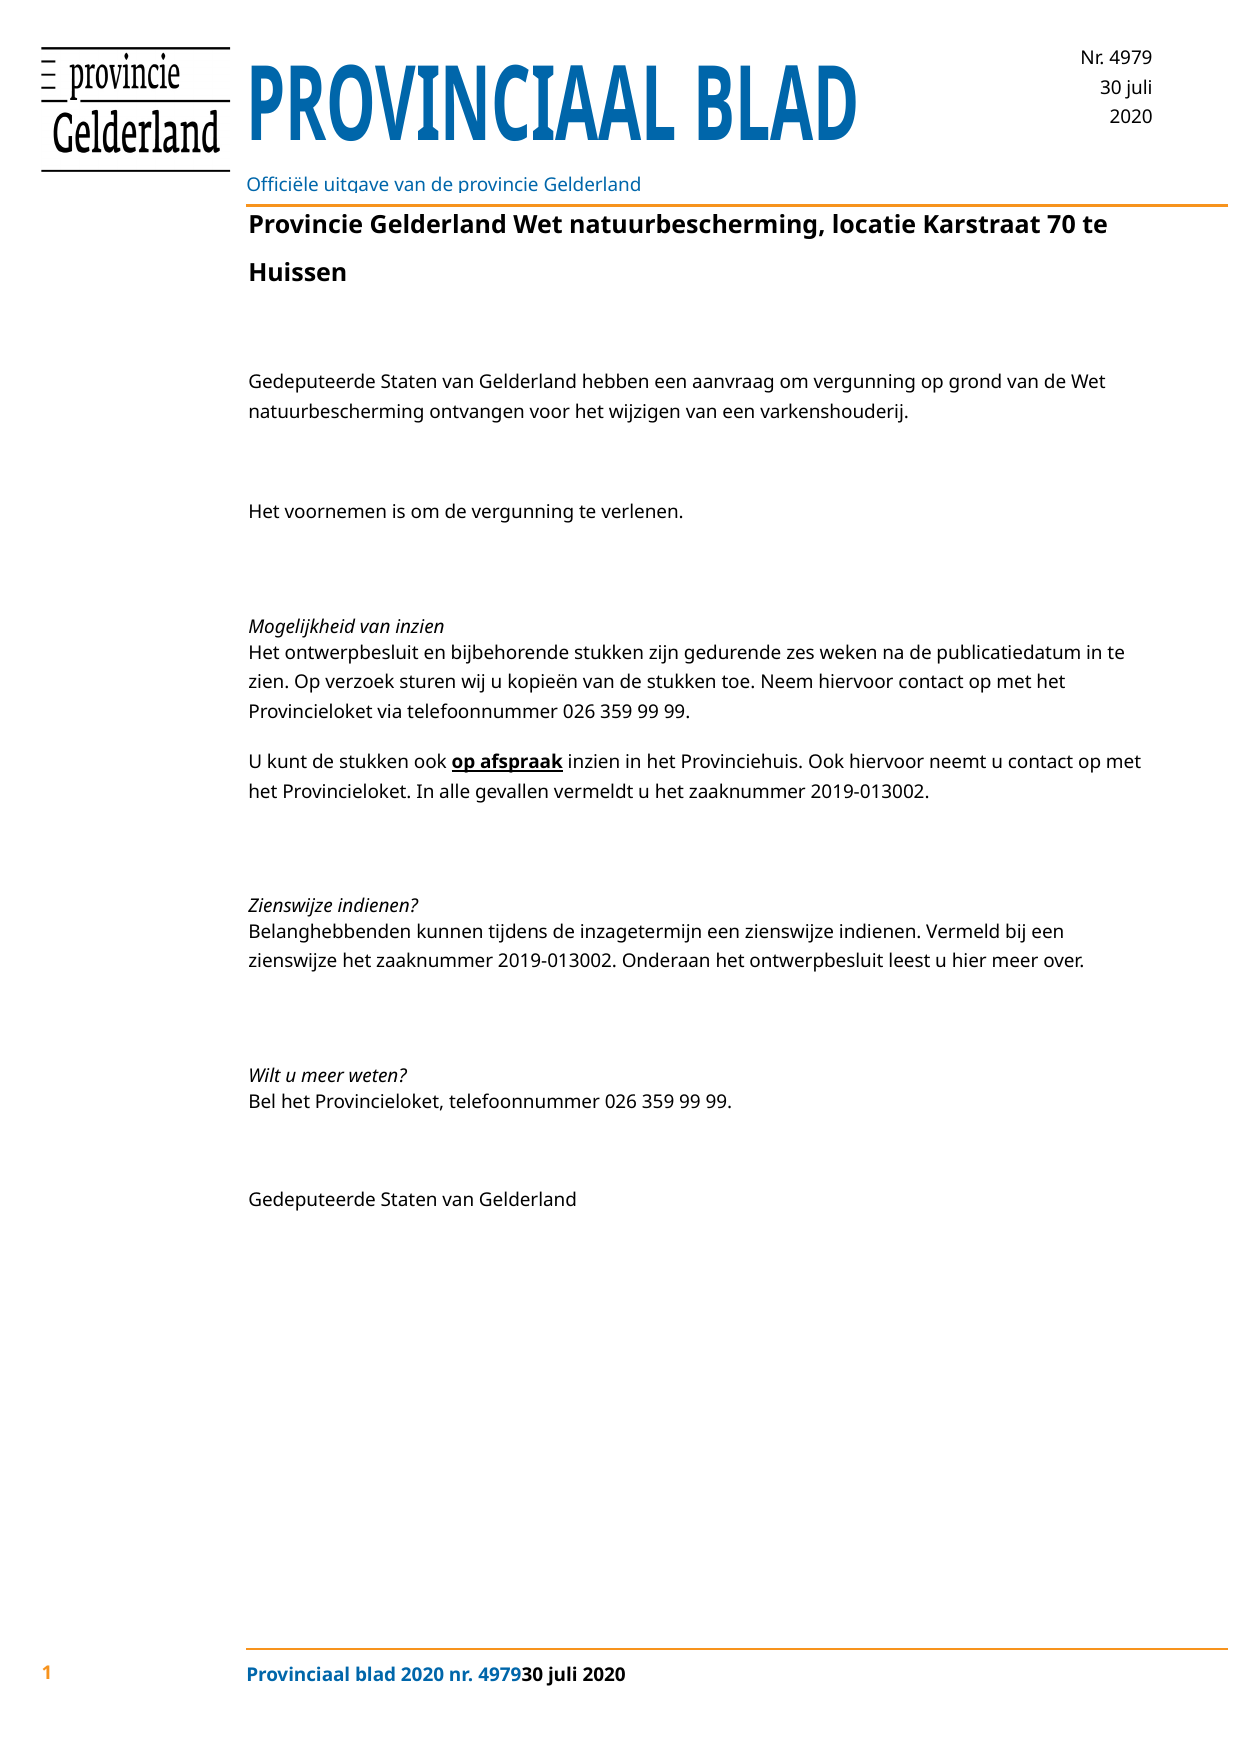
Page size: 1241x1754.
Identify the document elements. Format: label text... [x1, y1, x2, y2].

text Provincie Gelderland Wet natuurbescherming, locatie Karstraat 70 te Huissen [248, 207, 1152, 288]
text Mogelijkheid van inzien [248, 613, 1152, 639]
text Het ontwerpbesluit en bijbehorende stukken zijn gedurende zes weken na de publicatiedatum in te zien. Op verzoek sturen wij u kopieën van de stukken toe. Neem hiervoor contact op met het Provincieloket via telefoonnummer 026 359 99 99. [248, 639, 1152, 724]
text Gedeputeerde Staten van Gelderland hebben een aanvraag om vergunning op grond van de Wet natuurbescherming ontvangen voor het wijzigen van een varkenshouderij. [248, 368, 1152, 424]
text Bel het Provincieloket, telefoonnummer 026 359 99 99. [248, 1088, 1152, 1113]
text Wilt u meer weten? [248, 1062, 1152, 1088]
text Het voornemen is om de vergunning te verlenen. [248, 499, 1152, 524]
text Zienswijze indienen? [248, 892, 1152, 918]
text Gedeputeerde Staten van Gelderland [248, 1186, 1152, 1212]
text U kunt de stukken ook op afspraak inzien in het Provinciehuis. Ook hiervoor neemt u contact op met het Provincieloket. In alle gevallen vermeldt u het zaaknummer 2019-013002. [248, 748, 1152, 804]
picture [41, 47, 231, 172]
text Belanghebbenden kunnen tijdens de inzagetermijn een zienswijze indienen. Vermeld bij een zienswijze het zaaknummer 2019-013002. Onderaan het ontwerpbesluit leest u hier meer over. [248, 918, 1152, 973]
